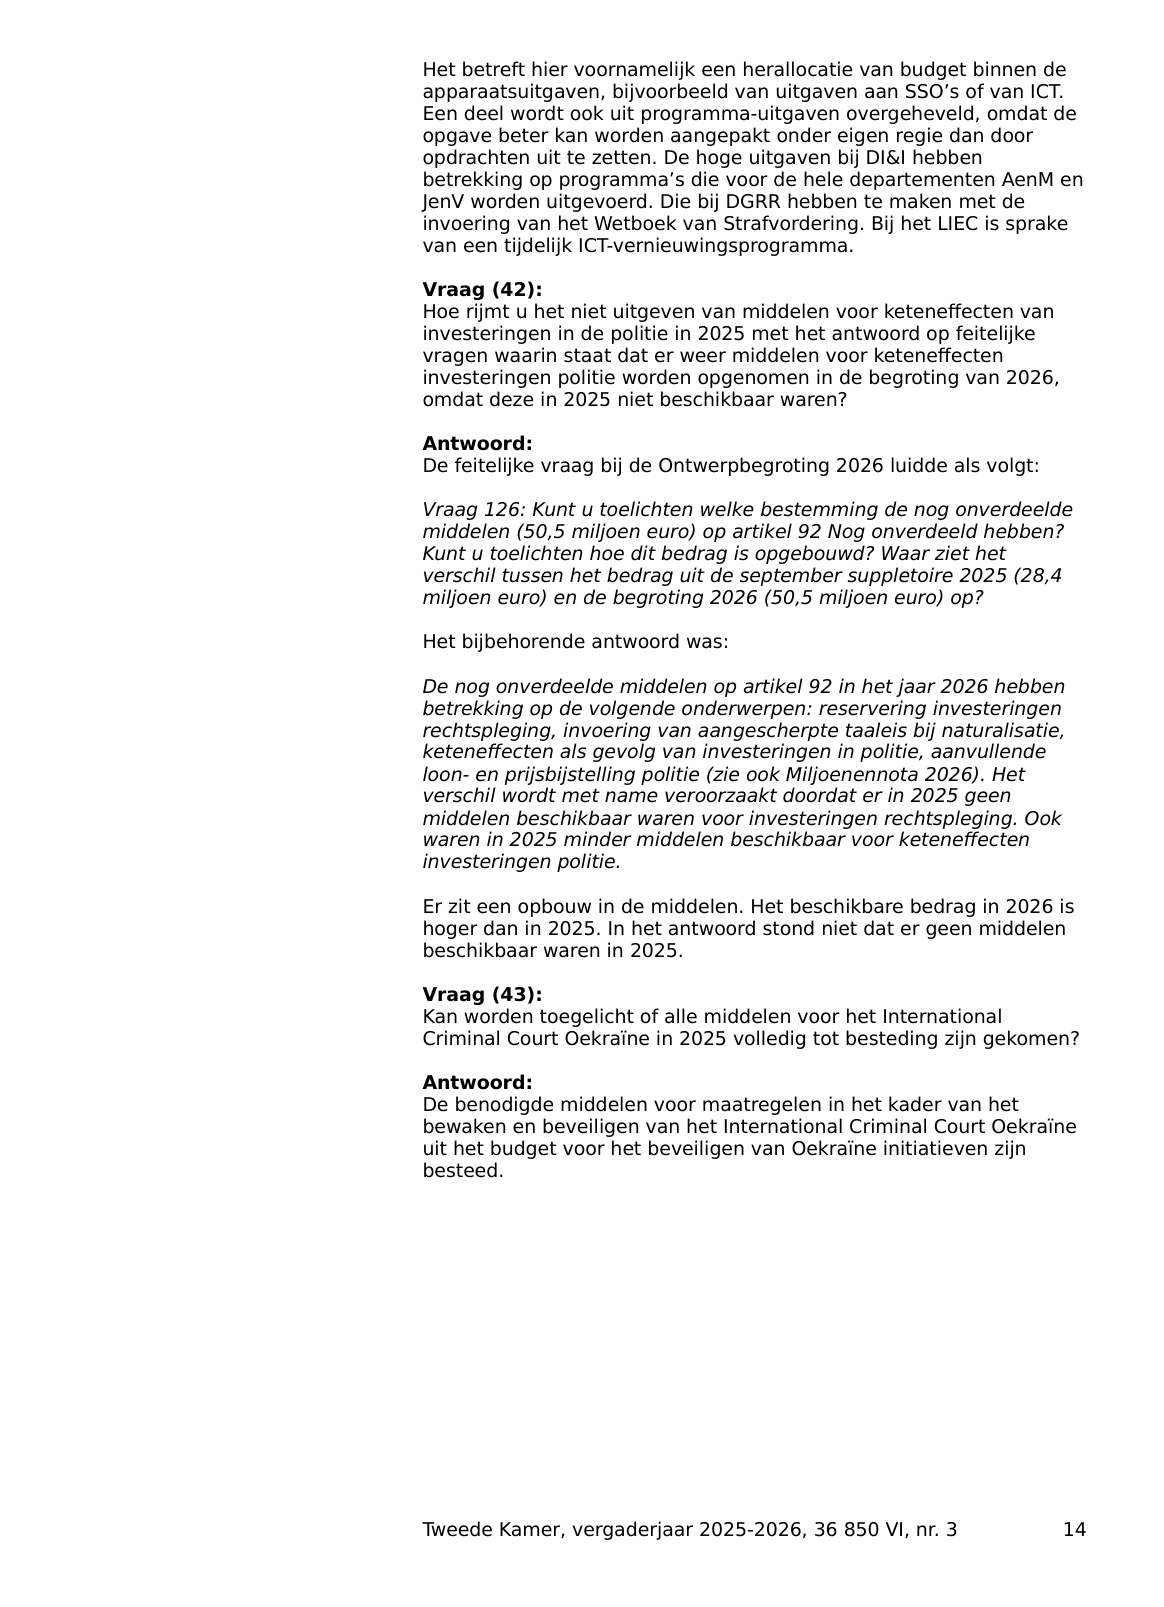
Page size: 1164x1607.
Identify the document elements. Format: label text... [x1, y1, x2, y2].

text Antwoord: [422, 1072, 1087, 1094]
text Vraag 126: Kunt u toelichten welke bestemming de nog onverdeelde middelen (50,5 miljoen euro) op artikel 92 Nog onverdeeld hebben? Kunt u toelichten hoe dit bedrag is opgebouwd? Waar ziet het verschil tussen het bedrag uit de september suppletoire 2025 (28,4 miljoen euro) en de begroting 2026 (50,5 miljoen euro) op? [422, 499, 1087, 609]
text De feitelijke vraag bij de Ontwerpbegroting 2026 luidde als volgt: [422, 455, 1087, 477]
text Kan worden toegelicht of alle middelen voor het International Criminal Court Oekraïne in 2025 volledig tot besteding zijn gekomen? [422, 1006, 1087, 1049]
text Vraag (43): [422, 984, 1087, 1006]
text Er zit een opbouw in de middelen. Het beschikbare bedrag in 2026 is hoger dan in 2025. In het antwoord stond niet dat er geen middelen beschikbaar waren in 2025. [422, 896, 1087, 961]
text Vraag (42): [422, 279, 1087, 301]
text Antwoord: [422, 433, 1087, 455]
text De nog onverdeelde middelen op artikel 92 in het jaar 2026 hebben betrekking op de volgende onderwerpen: reservering investeringen rechtspleging, invoering van aangescherpte taaleis bij naturalisatie, keteneffecten als gevolg van investeringen in politie, aanvullende loon- en prijsbijstelling politie (zie ook Miljoenennota 2026). Het verschil wordt met name veroorzaakt doordat er in 2025 geen middelen beschikbaar waren voor investeringen rechtspleging. Ook waren in 2025 minder middelen beschikbaar voor keteneffecten investeringen politie. [422, 676, 1087, 873]
text Het betreft hier voornamelijk een herallocatie van budget binnen de apparaatsuitgaven, bijvoorbeeld van uitgaven aan SSO’s of van ICT. Een deel wordt ook uit programma-uitgaven overgeheveld, omdat de opgave beter kan worden aangepakt onder eigen regie dan door opdrachten uit te zetten. De hoge uitgaven bij DI&I hebben betrekking op programma’s die voor de hele departementen AenM en JenV worden uitgevoerd. Die bij DGRR hebben te maken met de invoering van het Wetboek van Strafvordering. Bij het LIEC is sprake van een tijdelijk ICT-vernieuwingsprogramma. [422, 59, 1087, 257]
text De benodigde middelen voor maatregelen in het kader van het bewaken en beveiligen van het International Criminal Court Oekraïne uit het budget voor het beveiligen van Oekraïne initiatieven zijn besteed. [422, 1094, 1087, 1182]
text Hoe rijmt u het niet uitgeven van middelen voor keteneffecten van investeringen in de politie in 2025 met het antwoord op feitelijke vragen waarin staat dat er weer middelen voor keteneffecten investeringen politie worden opgenomen in de begroting van 2026, omdat deze in 2025 niet beschikbaar waren? [422, 301, 1087, 411]
text Het bijbehorende antwoord was: [422, 631, 1087, 653]
